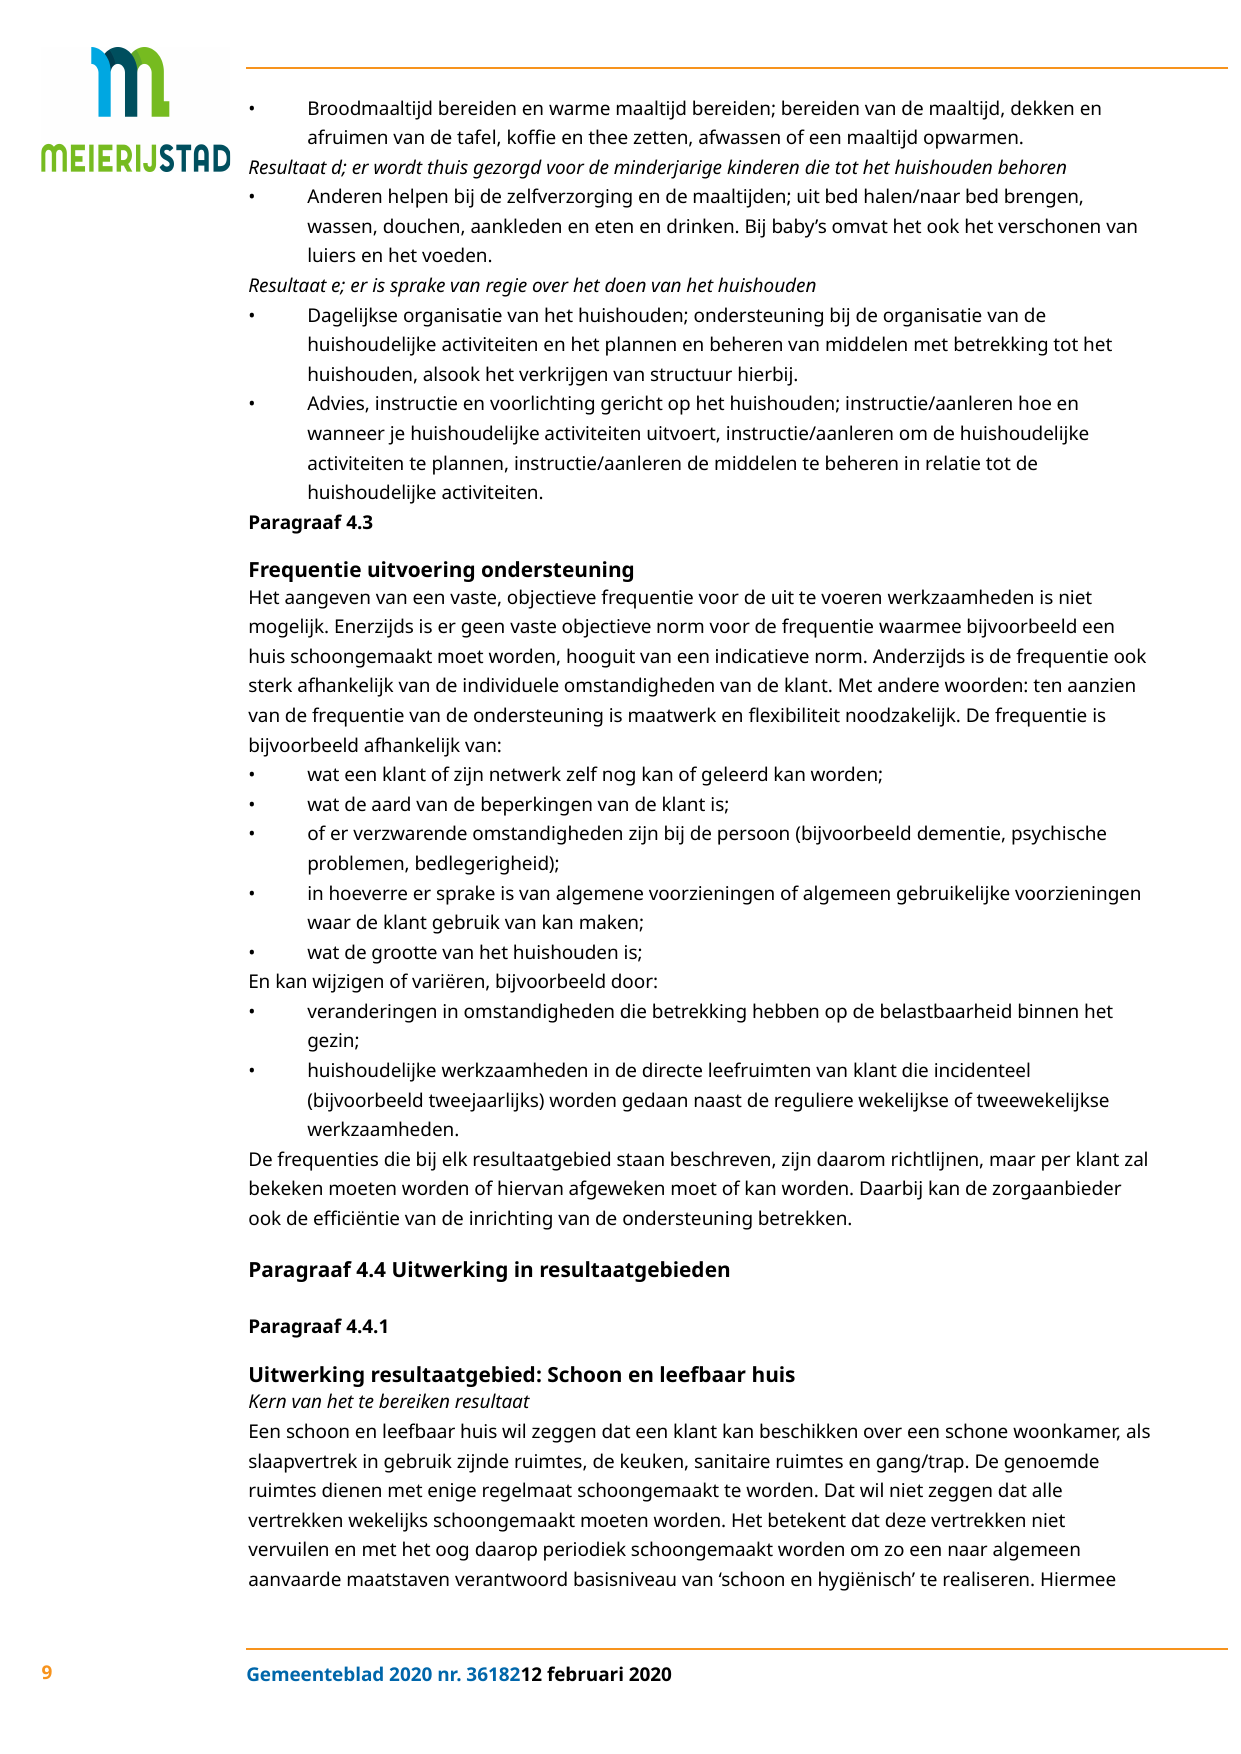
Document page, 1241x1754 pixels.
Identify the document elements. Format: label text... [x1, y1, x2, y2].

text De frequenties die bij elk resultaatgebied staan beschreven, zijn daarom richtlijnen, maar per klant zal bekeken moeten worden of hiervan afgeweken moet of kan worden. Daarbij kan de zorgaanbieder ook de efficiëntie van de inrichting van de ondersteuning betrekken. [248, 1146, 1152, 1231]
list Dagelijkse organisatie van het huishouden; ondersteuning bij de organisatie van de huishoudelijke activiteiten en het plannen en beheren van middelen met betrekking tot het huishouden, alsook het verkrijgen van structuur hierbij. [248, 302, 1152, 387]
list Broodmaaltijd bereiden en warme maaltijd bereiden; bereiden van de maaltijd, dekken en afruimen van de tafel, koffie en thee zetten, afwassen of een maaltijd opwarmen. [248, 95, 1152, 150]
text Uitwerking resultaatgebied: Schoon en leefbaar huis [248, 1360, 1152, 1389]
text Het aangeven van een vaste, objectieve frequentie voor de uit te voeren werkzaamheden is niet mogelijk. Enerzijds is er geen vaste objectieve norm voor de frequentie waarmee bijvoorbeeld een huis schoongemaakt moet worden, hooguit van een indicatieve norm. Anderzijds is de frequentie ook sterk afhankelijk van de individuele omstandigheden van de klant. Met andere woorden: ten aanzien van de frequentie van de ondersteuning is maatwerk en flexibiliteit noodzakelijk. De frequentie is bijvoorbeeld afhankelijk van: [248, 584, 1152, 758]
list Anderen helpen bij de zelfverzorging en de maaltijden; uit bed halen/naar bed brengen, wassen, douchen, aankleden en eten en drinken. Bij baby’s omvat het ook het verschonen van luiers en het voeden. [248, 183, 1152, 268]
list in hoeverre er sprake is van algemene voorzieningen of algemeen gebruikelijke voorzieningen waar de klant gebruik van kan maken; [248, 880, 1152, 935]
text Frequentie uitvoering ondersteuning [248, 556, 1152, 584]
text Paragraaf 4.4.1 [248, 1314, 1152, 1339]
text Paragraaf 4.3 [248, 509, 1152, 535]
list wat een klant of zijn netwerk zelf nog kan of geleerd kan worden; [248, 761, 1152, 787]
text Kern van het te bereiken resultaat [248, 1389, 1152, 1414]
text Een schoon en leefbaar huis wil zeggen dat een klant kan beschikken over een schone woonkamer, als slaapvertrek in gebruik zijnde ruimtes, de keuken, sanitaire ruimtes en gang/trap. De genoemde ruimtes dienen met enige regelmaat schoongemaakt te worden. Dat wil niet zeggen dat alle vertrekken wekelijks schoongemaakt moeten worden. Het betekent dat deze vertrekken niet vervuilen en met het oog daarop periodiek schoongemaakt worden om zo een naar algemeen aanvaarde maatstaven verantwoord basisniveau van ‘schoon en hygiënisch’ te realiseren. Hiermee [248, 1418, 1152, 1592]
text Resultaat d; er wordt thuis gezorgd voor de minderjarige kinderen die tot het huishouden behoren [248, 154, 1152, 180]
text Paragraaf 4.4 Uitwerking in resultaatgebieden [248, 1256, 1152, 1284]
list huishoudelijke werkzaamheden in de directe leefruimten van klant die incidenteel (bijvoorbeeld tweejaarlijks) worden gedaan naast de reguliere wekelijkse of tweewekelijkse werkzaamheden. [248, 1057, 1152, 1142]
text En kan wijzigen of variëren, bijvoorbeeld door: [248, 968, 1152, 994]
text Resultaat e; er is sprake van regie over het doen van het huishouden [248, 272, 1152, 298]
list wat de grootte van het huishouden is; [248, 939, 1152, 965]
list veranderingen in omstandigheden die betrekking hebben op de belastbaarheid binnen het gezin; [248, 998, 1152, 1053]
list wat de aard van de beperkingen van de klant is; [248, 791, 1152, 817]
list Advies, instructie en voorlichting gericht op het huishouden; instructie/aanleren hoe en wanneer je huishoudelijke activiteiten uitvoert, instructie/aanleren om de huishoudelijke activiteiten te plannen, instructie/aanleren de middelen te beheren in relatie tot de huishoudelijke activiteiten. [248, 391, 1152, 505]
list of er verzwarende omstandigheden zijn bij de persoon (bijvoorbeeld dementie, psychische problemen, bedlegerigheid); [248, 821, 1152, 876]
picture [41, 47, 231, 172]
